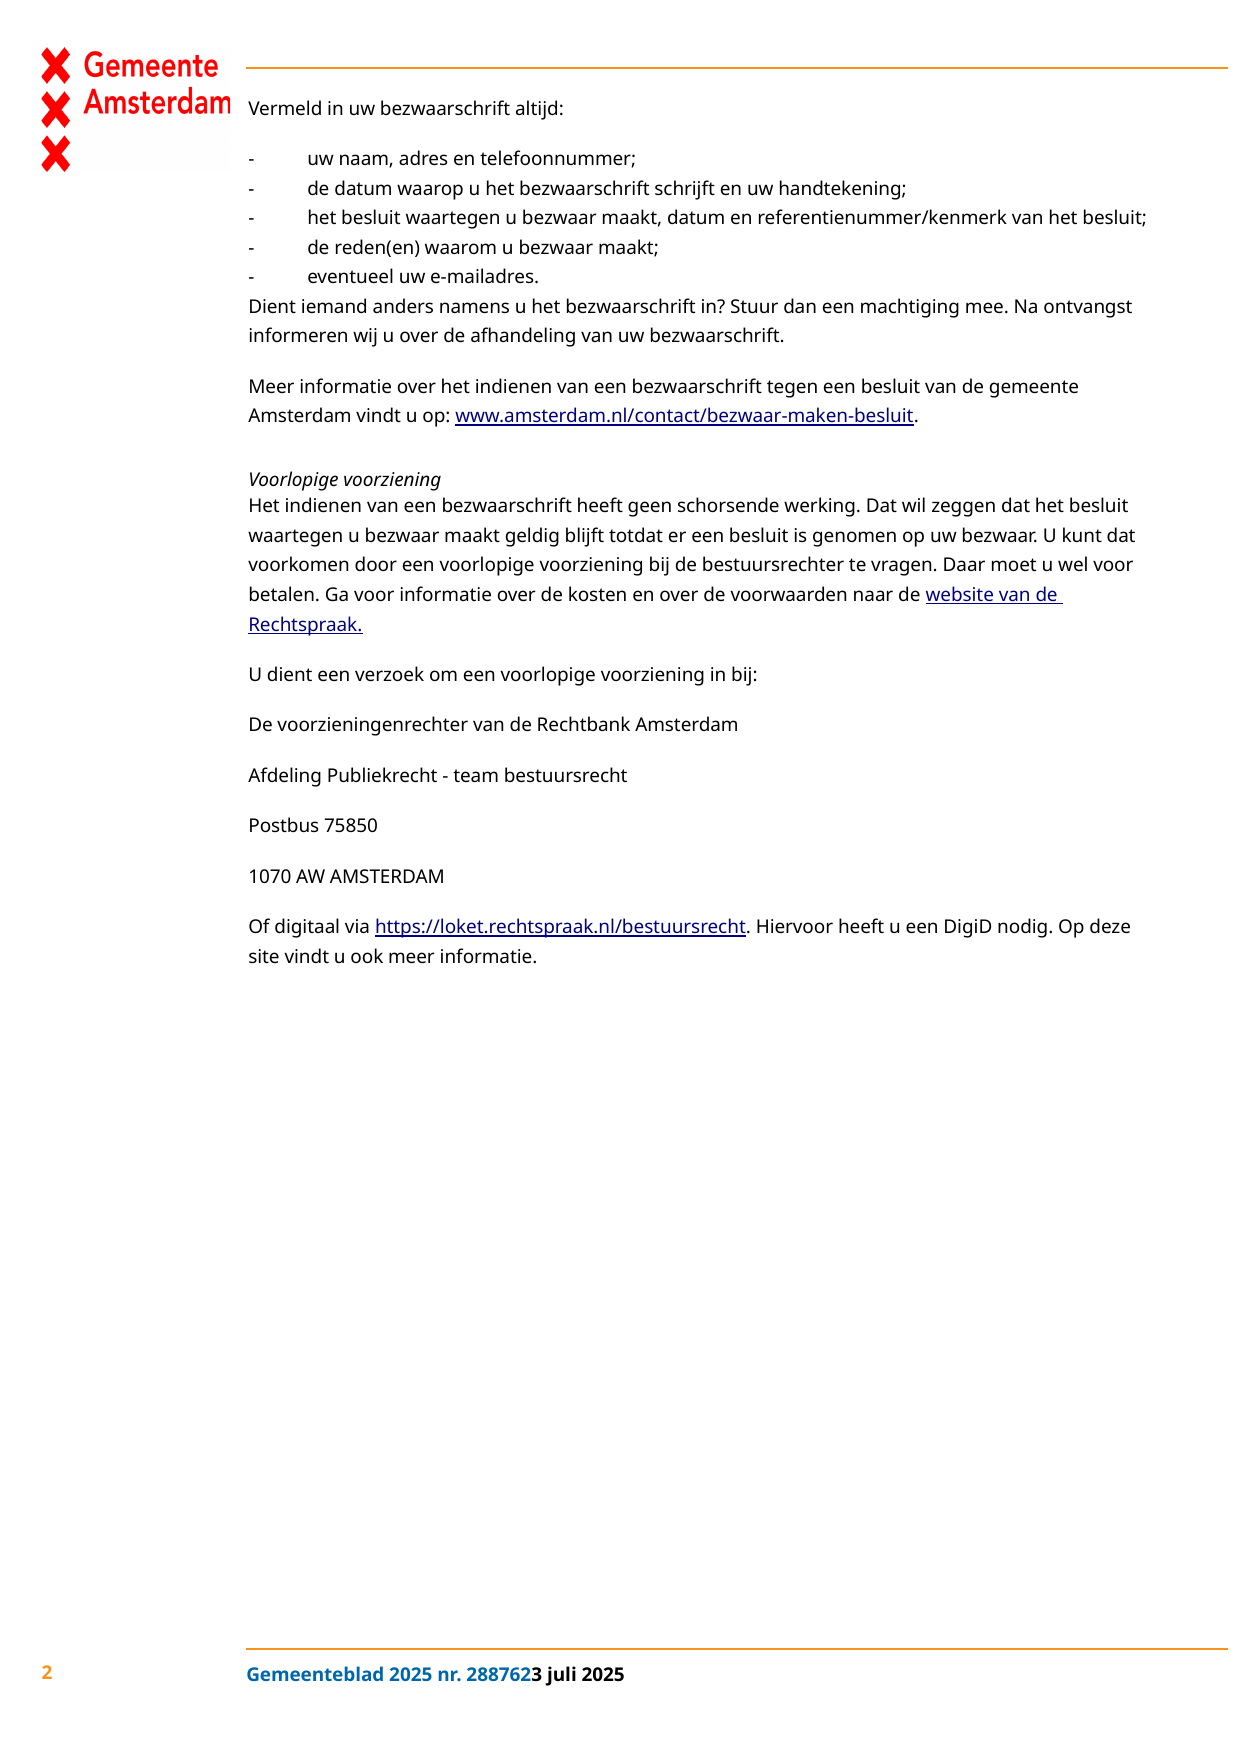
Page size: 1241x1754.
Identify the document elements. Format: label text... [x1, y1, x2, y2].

text Postbus 75850 [248, 812, 1152, 838]
text De voorzieningenrechter van de Rechtbank Amsterdam [248, 712, 1152, 737]
text U dient een verzoek om een voorlopige voorziening in bij: [248, 661, 1152, 687]
text Dient iemand anders namens u het bezwaarschrift in? Stuur dan een machtiging mee. Na ontvangst informeren wij u over de afhandeling van uw bezwaarschrift. [248, 293, 1152, 348]
text 1070 AW AMSTERDAM [248, 863, 1152, 888]
list de reden(en) waarom u bezwaar maakt; [248, 234, 1152, 260]
list eventueel uw e-mailadres. [248, 263, 1152, 289]
text Of digitaal via https://loket.rechtspraak.nl/bestuursrecht. Hiervoor heeft u een DigiD nodig. Op deze site vindt u ook meer informatie. [248, 913, 1152, 968]
text Vermeld in uw bezwaarschrift altijd: [248, 95, 1152, 121]
text Meer informatie over het indienen van een bezwaarschrift tegen een besluit van de gemeente Amsterdam vindt u op: www.amsterdam.nl/contact/bezwaar-maken-besluit. [248, 373, 1152, 428]
text Afdeling Publiekrecht - team bestuursrecht [248, 762, 1152, 788]
list de datum waarop u het bezwaarschrift schrijft en uw handtekening; [248, 175, 1152, 201]
picture [41, 47, 231, 172]
text Voorlopige voorziening [248, 467, 1152, 492]
list uw naam, adres en telefoonnummer; [248, 145, 1152, 171]
text Het indienen van een bezwaarschrift heeft geen schorsende werking. Dat wil zeggen dat het besluit waartegen u bezwaar maakt geldig blijft totdat er een besluit is genomen op uw bezwaar. U kunt dat voorkomen door een voorlopige voorziening bij de bestuursrechter te vragen. Daar moet u wel voor betalen. Ga voor informatie over de kosten en over de voorwaarden naar de website van de Rechtspraak. [248, 492, 1152, 636]
list het besluit waartegen u bezwaar maakt, datum en referentienummer/kenmerk van het besluit; [248, 204, 1152, 230]
